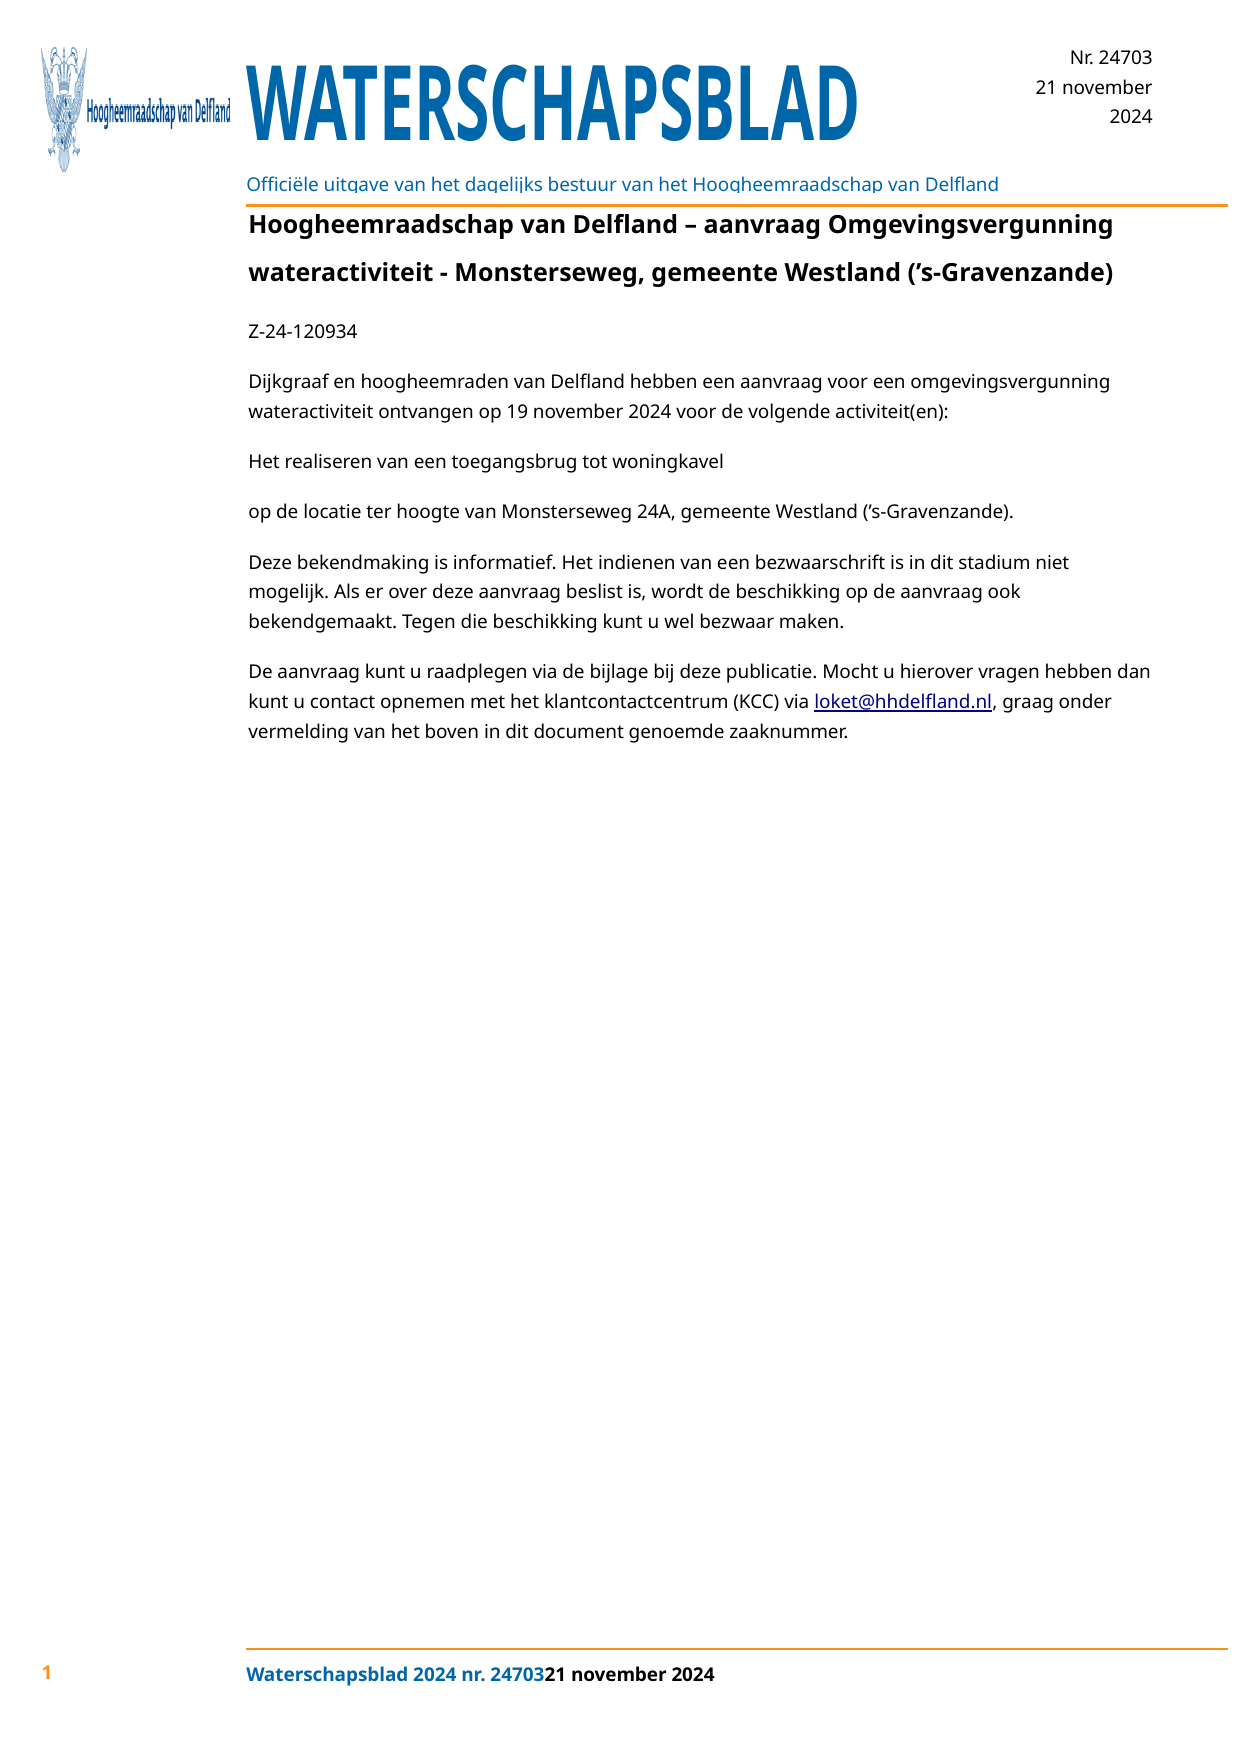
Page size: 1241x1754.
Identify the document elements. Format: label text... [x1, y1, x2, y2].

text Z-24-120934 [248, 318, 1152, 344]
picture [41, 47, 231, 172]
text Deze bekendmaking is informatief. Het indienen van een bezwaarschrift is in dit stadium niet mogelijk. Als er over deze aanvraag beslist is, wordt de beschikking op de aanvraag ook bekendgemaakt. Tegen die beschikking kunt u wel bezwaar maken. [248, 549, 1152, 634]
text op de locatie ter hoogte van Monsterseweg 24A, gemeente Westland (’s-Gravenzande). [248, 499, 1152, 524]
text Hoogheemraadschap van Delfland – aanvraag Omgevingsvergunning wateractiviteit - Monsterseweg, gemeente Westland (’s-Gravenzande) [248, 207, 1152, 288]
text De aanvraag kunt u raadplegen via de bijlage bij deze publicatie. Mocht u hierover vragen hebben dan kunt u contact opnemen met het klantcontactcentrum (KCC) via loket@hhdelfland.nl, graag onder vermelding van het boven in dit document genoemde zaaknummer. [248, 659, 1152, 744]
text Dijkgraaf en hoogheemraden van Delfland hebben een aanvraag voor een omgevingsvergunning wateractiviteit ontvangen op 19 november 2024 voor de volgende activiteit(en): [248, 368, 1152, 424]
text Het realiseren van een toegangsbrug tot woningkavel [248, 448, 1152, 474]
